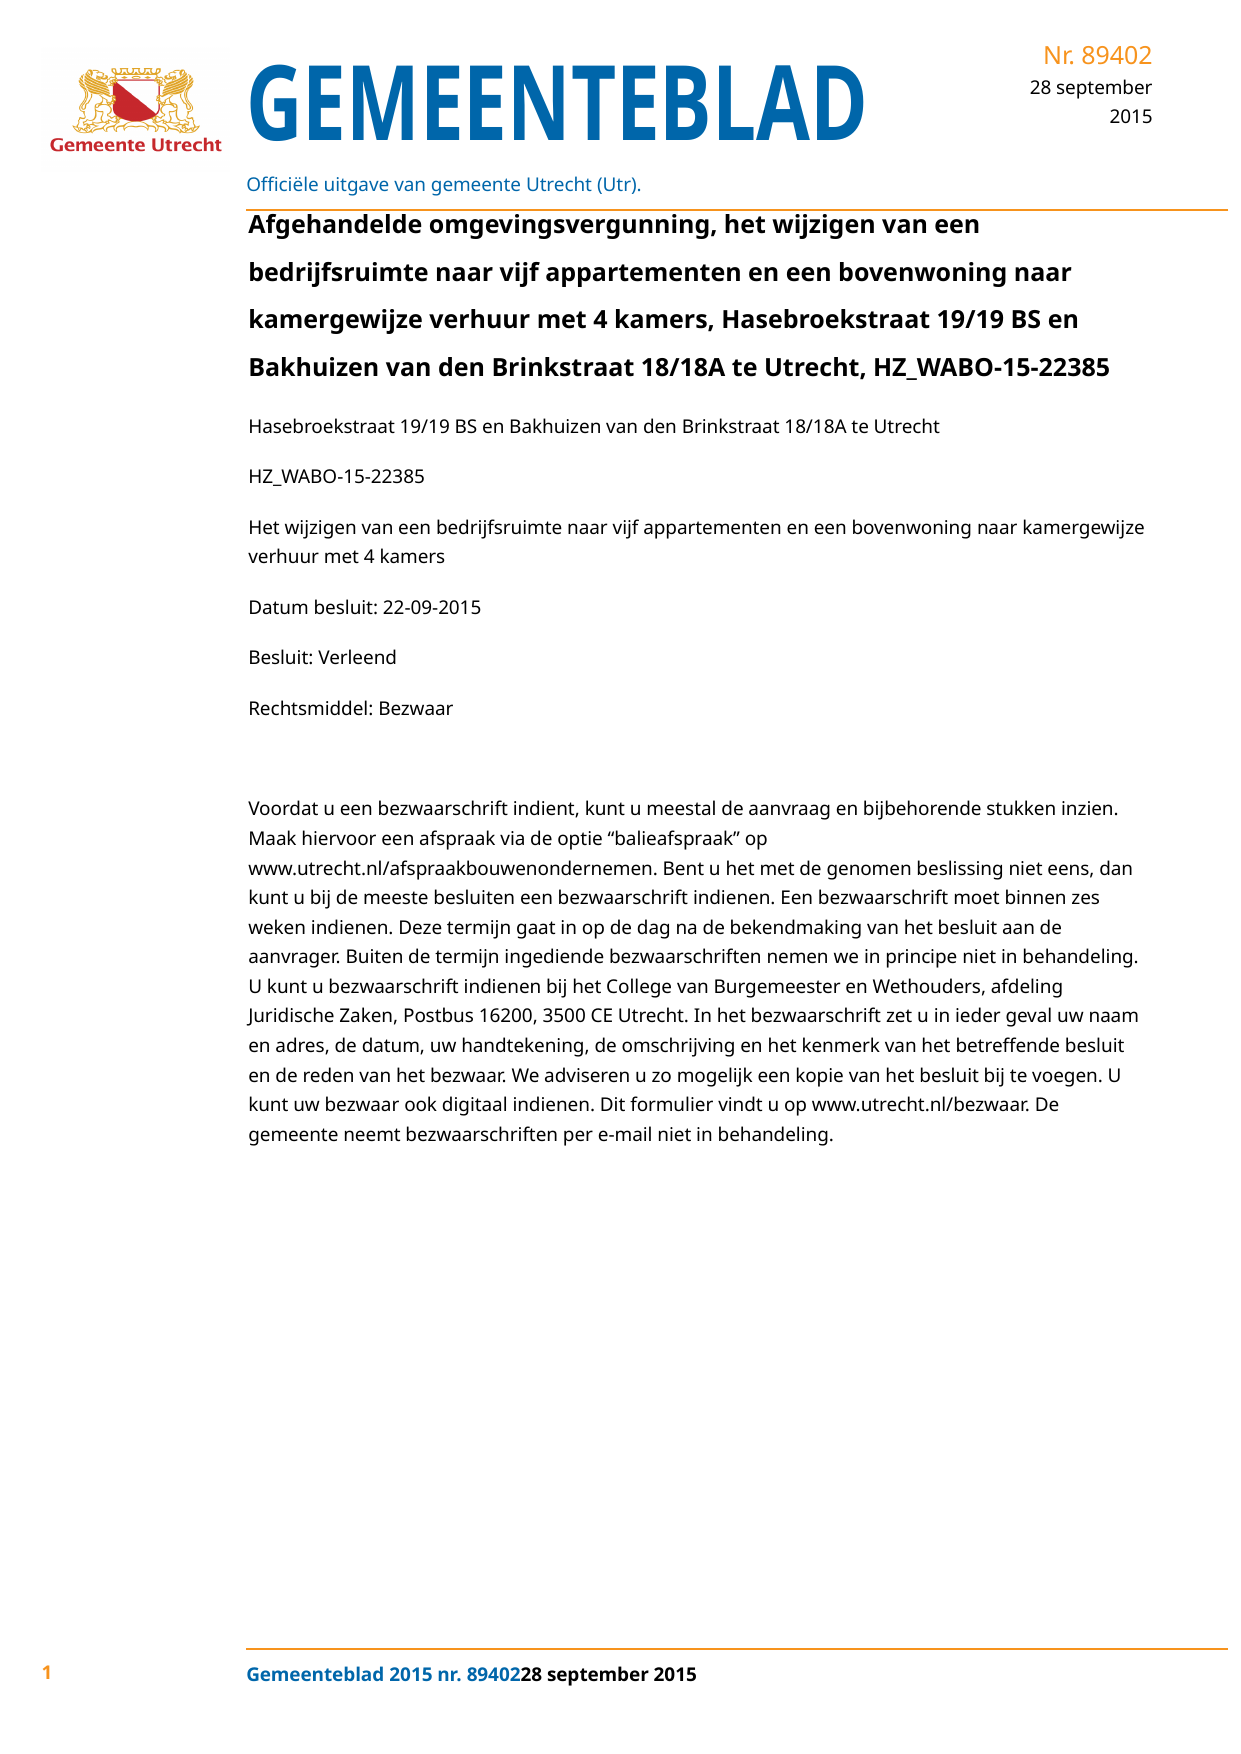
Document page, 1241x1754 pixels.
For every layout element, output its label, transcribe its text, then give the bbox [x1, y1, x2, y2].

text Rechtsmiddel: Bezwaar [248, 695, 1152, 721]
text Datum besluit: 22-09-2015 [248, 594, 1152, 620]
text HZ_WABO-15-22385 [248, 463, 1152, 489]
picture [41, 47, 231, 172]
text Hasebroekstraat 19/19 BS en Bakhuizen van den Brinkstraat 18/18A te Utrecht [248, 413, 1152, 439]
text Besluit: Verleend [248, 644, 1152, 670]
text Afgehandelde omgevingsvergunning, het wijzigen van een bedrijfsruimte naar vijf appartementen en een bovenwoning naar kamergewijze verhuur met 4 kamers, Hasebroekstraat 19/19 BS en Bakhuizen van den Brinkstraat 18/18A te Utrecht, HZ_WABO-15-22385 [248, 211, 1152, 384]
text Voordat u een bezwaarschrift indient, kunt u meestal de aanvraag en bijbehorende stukken inzien. Maak hiervoor een afspraak via de optie “balieafspraak” op www.utrecht.nl/afspraakbouwenondernemen. Bent u het met de genomen beslissing niet eens, dan kunt u bij de meeste besluiten een bezwaarschrift indienen. Een bezwaarschrift moet binnen zes weken indienen. Deze termijn gaat in op de dag na de bekendmaking van het besluit aan de aanvrager. Buiten de termijn ingediende bezwaarschriften nemen we in principe niet in behandeling. U kunt u bezwaarschrift indienen bij het College van Burgemeester en Wethouders, afdeling Juridische Zaken, Postbus 16200, 3500 CE Utrecht. In het bezwaarschrift zet u in ieder geval uw naam en adres, de datum, uw handtekening, de omschrijving en het kenmerk van het betreffende besluit en de reden van het bezwaar. We adviseren u zo mogelijk een kopie van het besluit bij te voegen. U kunt uw bezwaar ook digitaal indienen. Dit formulier vindt u op www.utrecht.nl/bezwaar. De gemeente neemt bezwaarschriften per e-mail niet in behandeling. [248, 796, 1152, 1147]
text Het wijzigen van een bedrijfsruimte naar vijf appartementen en een bovenwoning naar kamergewijze verhuur met 4 kamers [248, 514, 1152, 569]
